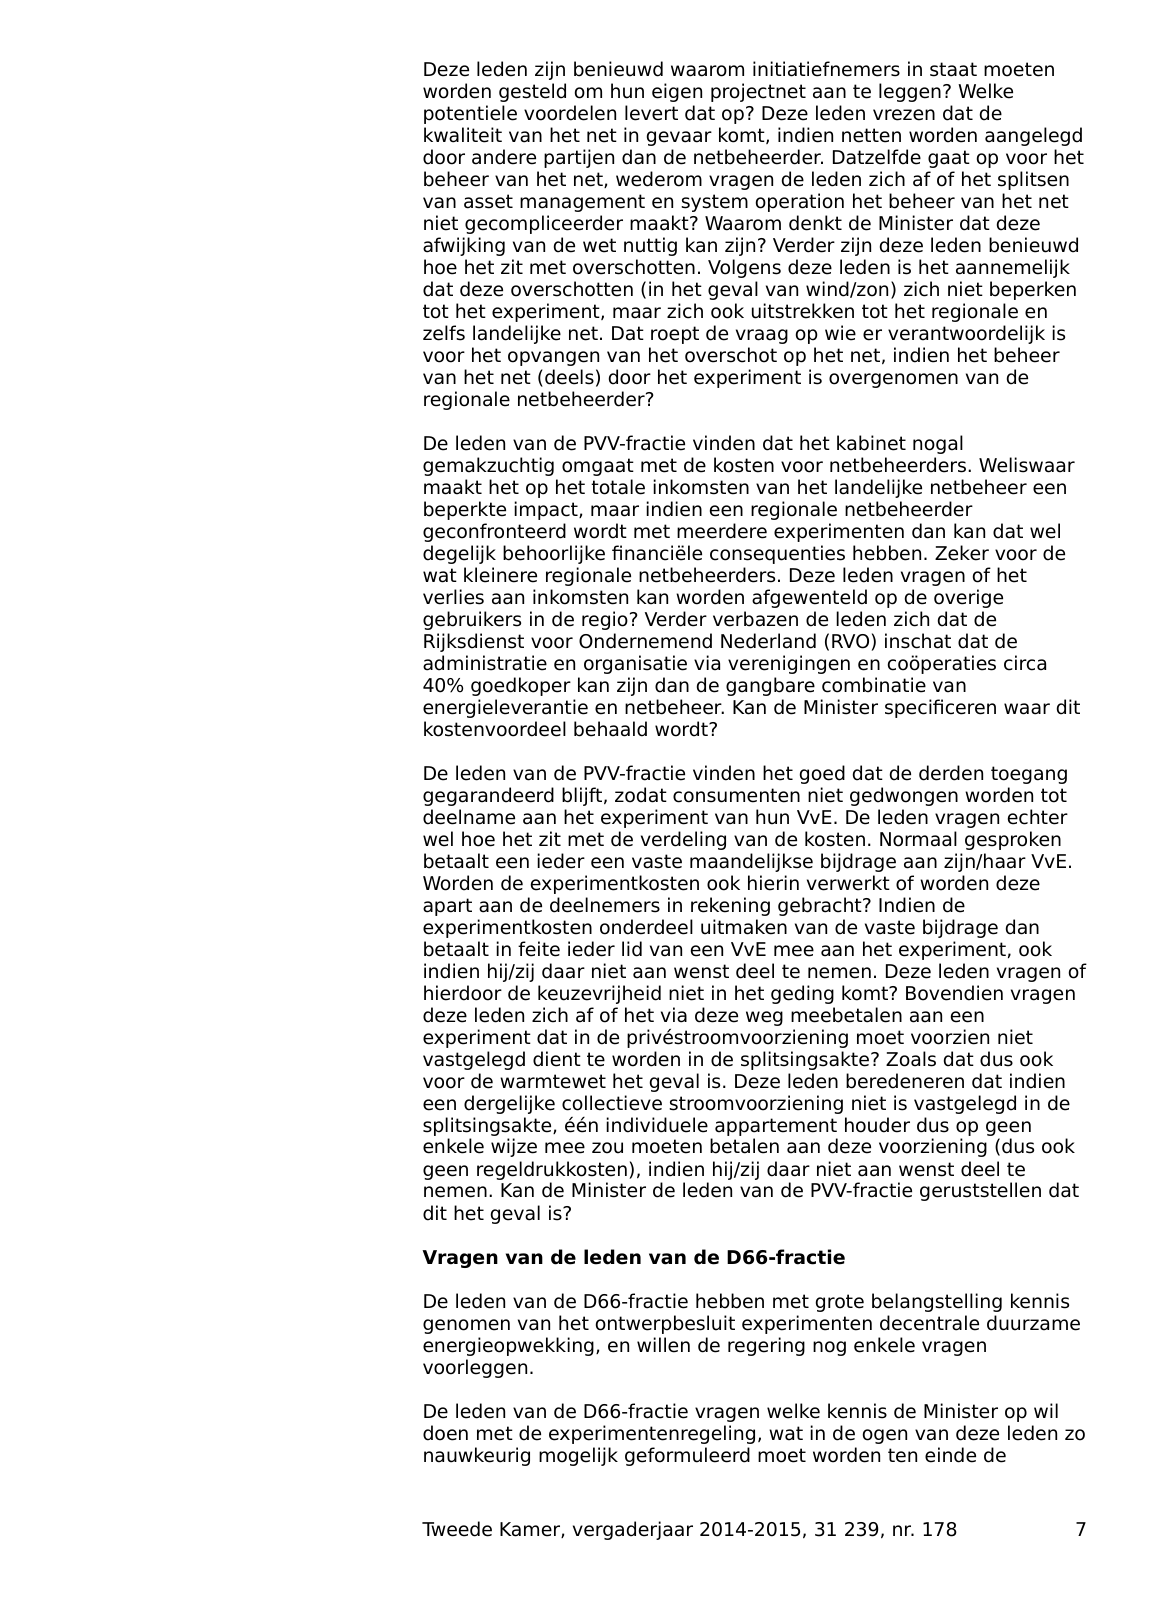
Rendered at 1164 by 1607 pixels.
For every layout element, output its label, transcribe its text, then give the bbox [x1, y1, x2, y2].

text De leden van de D66-fractie hebben met grote belangstelling kennis genomen van het ontwerpbesluit experimenten decentrale duurzame energieopwekking, en willen de regering nog enkele vragen voorleggen. [422, 1291, 1087, 1379]
text De leden van de D66-fractie vragen welke kennis de Minister op wil doen met de experimentenregeling, wat in de ogen van deze leden zo nauwkeurig mogelijk geformuleerd moet worden ten einde de [422, 1401, 1087, 1467]
subtitle Vragen van de leden van de D66-fractie [422, 1247, 1087, 1268]
text De leden van de PVV-fractie vinden dat het kabinet nogal gemakzuchtig omgaat met de kosten voor netbeheerders. Weliswaar maakt het op het totale inkomsten van het landelijke netbeheer een beperkte impact, maar indien een regionale netbeheerder geconfronteerd wordt met meerdere experimenten dan kan dat wel degelijk behoorlijke financiële consequenties hebben. Zeker voor de wat kleinere regionale netbeheerders. Deze leden vragen of het verlies aan inkomsten kan worden afgewenteld op de overige gebruikers in de regio? Verder verbazen de leden zich dat de Rijksdienst voor Ondernemend Nederland (RVO) inschat dat de administratie en organisatie via verenigingen en coöperaties circa 40% goedkoper kan zijn dan de gangbare combinatie van energieleverantie en netbeheer. Kan de Minister specificeren waar dit kostenvoordeel behaald wordt? [422, 433, 1087, 741]
text De leden van de PVV-fractie vinden het goed dat de derden toegang gegarandeerd blijft, zodat consumenten niet gedwongen worden tot deelname aan het experiment van hun VvE. De leden vragen echter wel hoe het zit met de verdeling van de kosten. Normaal gesproken betaalt een ieder een vaste maandelijkse bijdrage aan zijn/haar VvE. Worden de experimentkosten ook hierin verwerkt of worden deze apart aan de deelnemers in rekening gebracht? Indien de experimentkosten onderdeel uitmaken van de vaste bijdrage dan betaalt in feite ieder lid van een VvE mee aan het experiment, ook indien hij/zij daar niet aan wenst deel te nemen. Deze leden vragen of hierdoor de keuzevrijheid niet in het geding komt? Bovendien vragen deze leden zich af of het via deze weg meebetalen aan een experiment dat in de privéstroomvoorziening moet voorzien niet vastgelegd dient te worden in de splitsingsakte? Zoals dat dus ook voor de warmtewet het geval is. Deze leden beredeneren dat indien een dergelijke collectieve stroomvoorziening niet is vastgelegd in de splitsingsakte, één individuele appartement houder dus op geen enkele wijze mee zou moeten betalen aan deze voorziening (dus ook geen regeldrukkosten), indien hij/zij daar niet aan wenst deel te nemen. Kan de Minister de leden van de PVV-fractie geruststellen dat dit het geval is? [422, 763, 1087, 1224]
text Deze leden zijn benieuwd waarom initiatiefnemers in staat moeten worden gesteld om hun eigen projectnet aan te leggen? Welke potentiele voordelen levert dat op? Deze leden vrezen dat de kwaliteit van het net in gevaar komt, indien netten worden aangelegd door andere partijen dan de netbeheerder. Datzelfde gaat op voor het beheer van het net, wederom vragen de leden zich af of het splitsen van asset management en system operation het beheer van het net niet gecompliceerder maakt? Waarom denkt de Minister dat deze afwijking van de wet nuttig kan zijn? Verder zijn deze leden benieuwd hoe het zit met overschotten. Volgens deze leden is het aannemelijk dat deze overschotten (in het geval van wind/zon) zich niet beperken tot het experiment, maar zich ook uitstrekken tot het regionale en zelfs landelijke net. Dat roept de vraag op wie er verantwoordelijk is voor het opvangen van het overschot op het net, indien het beheer van het net (deels) door het experiment is overgenomen van de regionale netbeheerder? [422, 59, 1087, 411]
